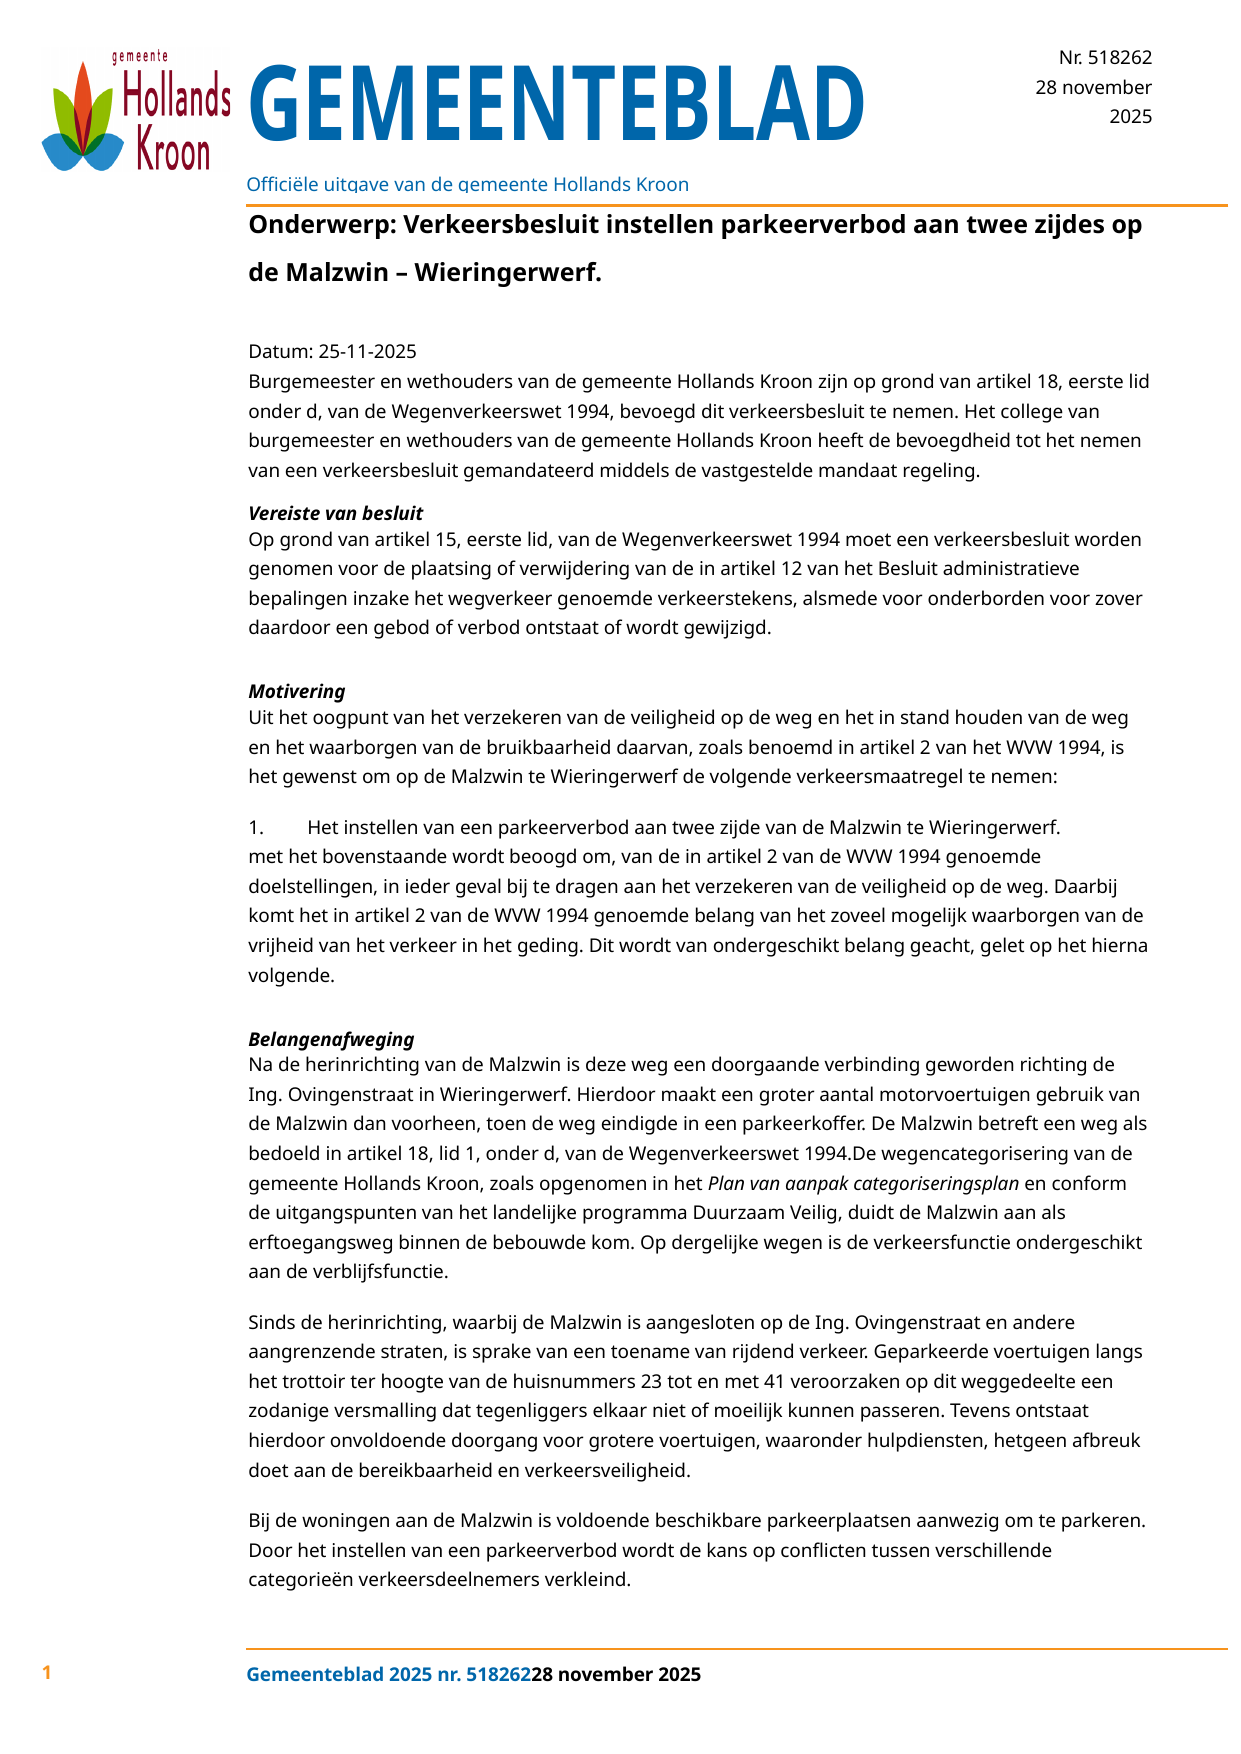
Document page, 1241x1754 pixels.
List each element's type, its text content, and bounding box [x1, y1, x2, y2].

text met het bovenstaande wordt beoogd om, van de in artikel 2 van de WVW 1994 genoemde doelstellingen, in ieder geval bij te dragen aan het verzekeren van de veiligheid op de weg. Daarbij komt het in artikel 2 van de WVW 1994 genoemde belang van het zoveel mogelijk waarborgen van de vrijheid van het verkeer in het geding. Dit wordt van ondergeschikt belang geacht, gelet op het hierna volgende. [248, 843, 1152, 987]
picture [41, 47, 231, 172]
text Motivering [248, 678, 1152, 704]
text Bij de woningen aan de Malzwin is voldoende beschikbare parkeerplaatsen aanwezig om te parkeren. Door het instellen van een parkeerverbod wordt de kans op conflicten tussen verschillende categorieën verkeersdeelnemers verkleind. [248, 1507, 1152, 1592]
text Na de herinrichting van de Malzwin is deze weg een doorgaande verbinding geworden richting de Ing. Ovingenstraat in Wieringerwerf. Hierdoor maakt een groter aantal motorvoertuigen gebruik van de Malzwin dan voorheen, toen de weg eindigde in een parkeerkoffer. De Malzwin betreft een weg als bedoeld in artikel 18, lid 1, onder d, van de Wegenverkeerswet 1994.De wegencategorisering van de gemeente Hollands Kroon, zoals opgenomen in het Plan van aanpak categoriseringsplan en conform de uitgangspunten van het landelijke programma Duurzaam Veilig, duidt de Malzwin aan als erftoegangsweg binnen de bebouwde kom. Op dergelijke wegen is de verkeersfunctie ondergeschikt aan de verblijfsfunctie. [248, 1051, 1152, 1284]
text Onderwerp: Verkeersbesluit instellen parkeerverbod aan twee zijdes op de Malzwin – Wieringerwerf. [248, 207, 1152, 288]
text Op grond van artikel 15, eerste lid, van de Wegenverkeerswet 1994 moet een verkeersbesluit worden genomen voor de plaatsing of verwijdering van de in artikel 12 van het Besluit administratieve bepalingen inzake het wegverkeer genoemde verkeerstekens, alsmede voor onderborden voor zover daardoor een gebod of verbod ontstaat of wordt gewijzigd. [248, 526, 1152, 640]
text Vereiste van besluit [248, 500, 1152, 526]
text Datum: 25-11-2025 [248, 339, 1152, 364]
text Belangenafweging [248, 1026, 1152, 1051]
list Het instellen van een parkeerverbod aan twee zijde van de Malzwin te Wieringerwerf. [248, 814, 1152, 839]
text Uit het oogpunt van het verzekeren van de veiligheid op de weg en het in stand houden van de weg en het waarborgen van de bruikbaarheid daarvan, zoals benoemd in artikel 2 van het WVW 1994, is het gewenst om op de Malzwin te Wieringerwerf de volgende verkeersmaatregel te nemen: [248, 704, 1152, 789]
text Sinds de herinrichting, waarbij de Malzwin is aangesloten op de Ing. Ovingenstraat en andere aangrenzende straten, is sprake van een toename van rijdend verkeer. Geparkeerde voertuigen langs het trottoir ter hoogte van de huisnummers 23 tot en met 41 veroorzaken op dit weggedeelte een zodanige versmalling dat tegenliggers elkaar niet of moeilijk kunnen passeren. Tevens ontstaat hierdoor onvoldoende doorgang voor grotere voertuigen, waaronder hulpdiensten, hetgeen afbreuk doet aan de bereikbaarheid en verkeersveiligheid. [248, 1309, 1152, 1483]
text Burgemeester en wethouders van de gemeente Hollands Kroon zijn op grond van artikel 18, eerste lid onder d, van de Wegenverkeerswet 1994, bevoegd dit verkeersbesluit te nemen. Het college van burgemeester en wethouders van de gemeente Hollands Kroon heeft de bevoegdheid tot het nemen van een verkeersbesluit gemandateerd middels de vastgestelde mandaat regeling. [248, 368, 1152, 483]
